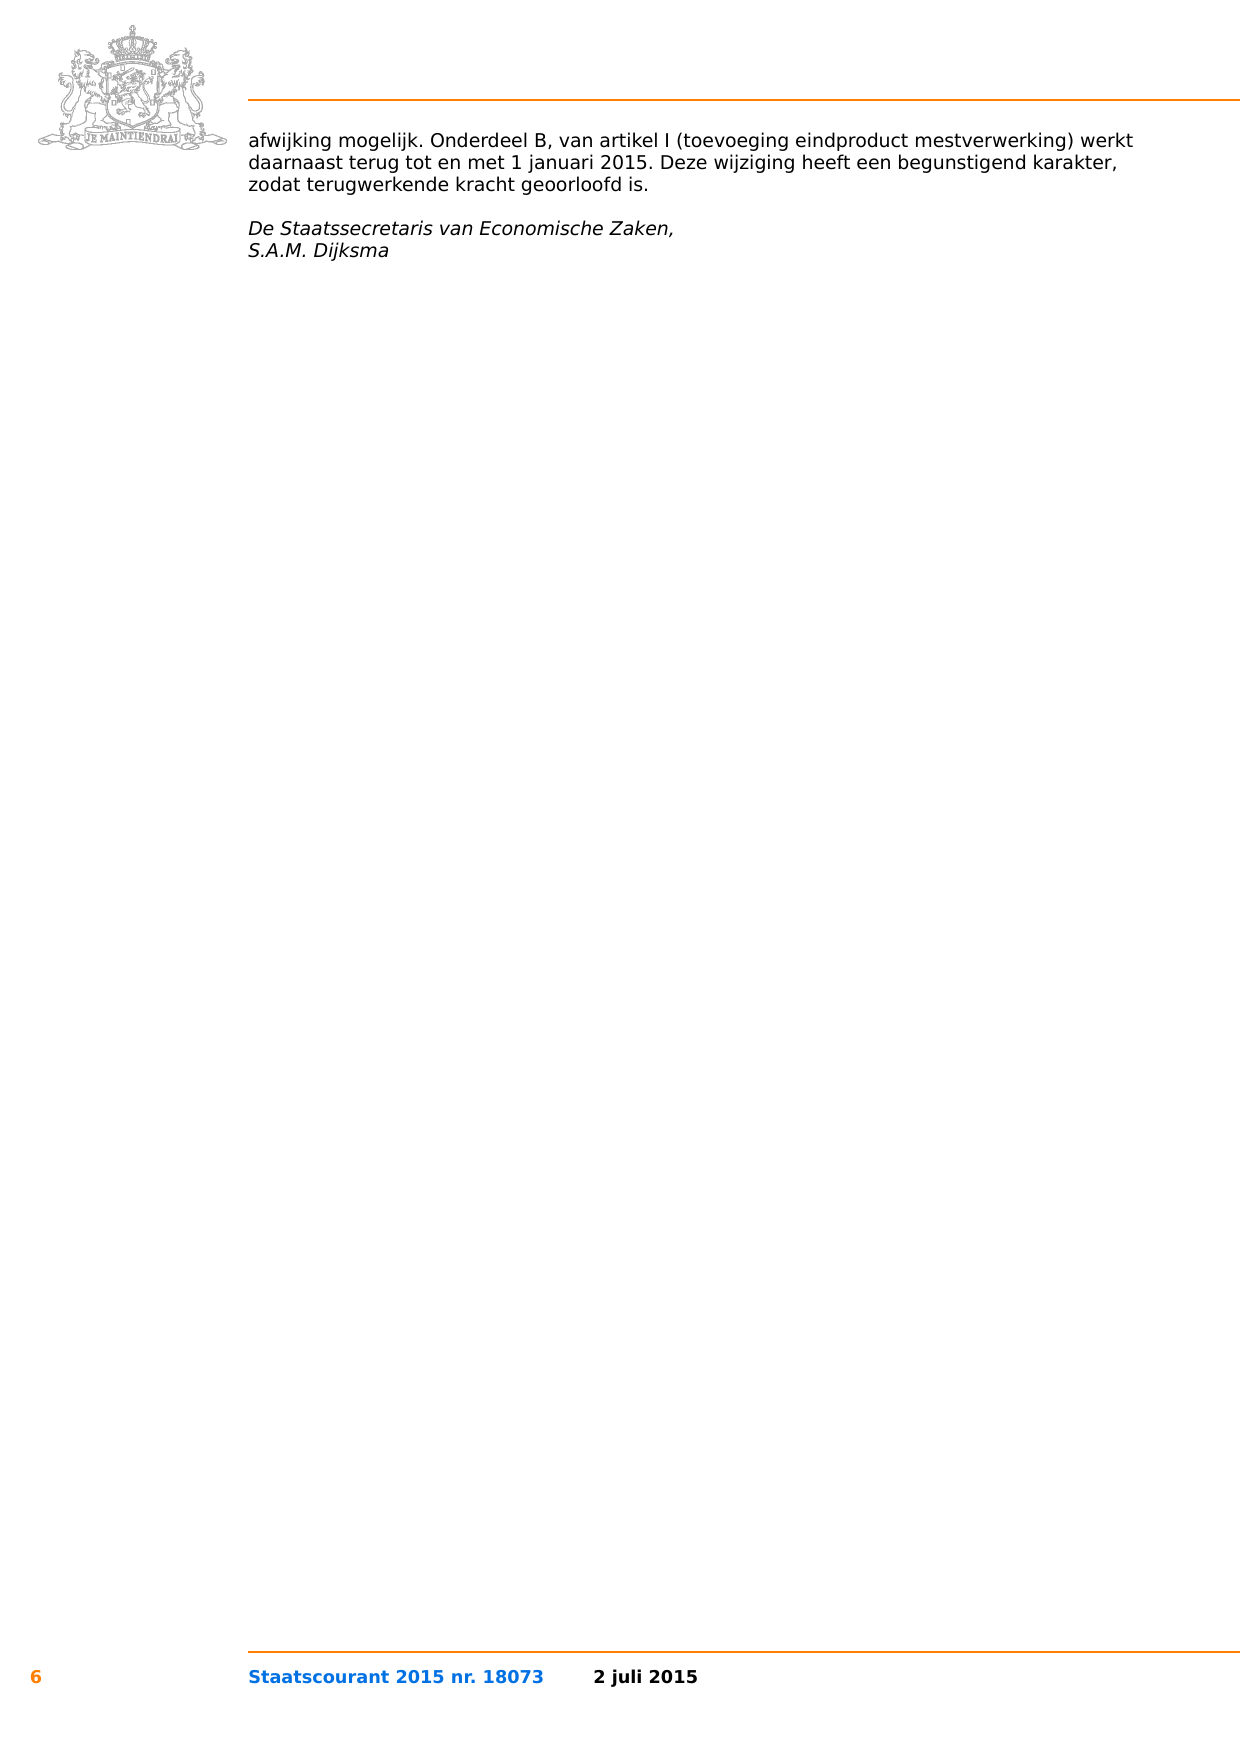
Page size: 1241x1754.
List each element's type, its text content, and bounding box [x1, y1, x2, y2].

text De Staatssecretaris van Economische Zaken, S.A.M. Dijksma [248, 218, 1163, 262]
picture [38, 25, 227, 150]
text afwijking mogelijk. Onderdeel B, van artikel I (toevoeging eindproduct mestverwerking) werkt daarnaast terug tot en met 1 januari 2015. Deze wijziging heeft een begunstigend karakter, zodat terugwerkende kracht geoorloofd is. [248, 130, 1163, 196]
